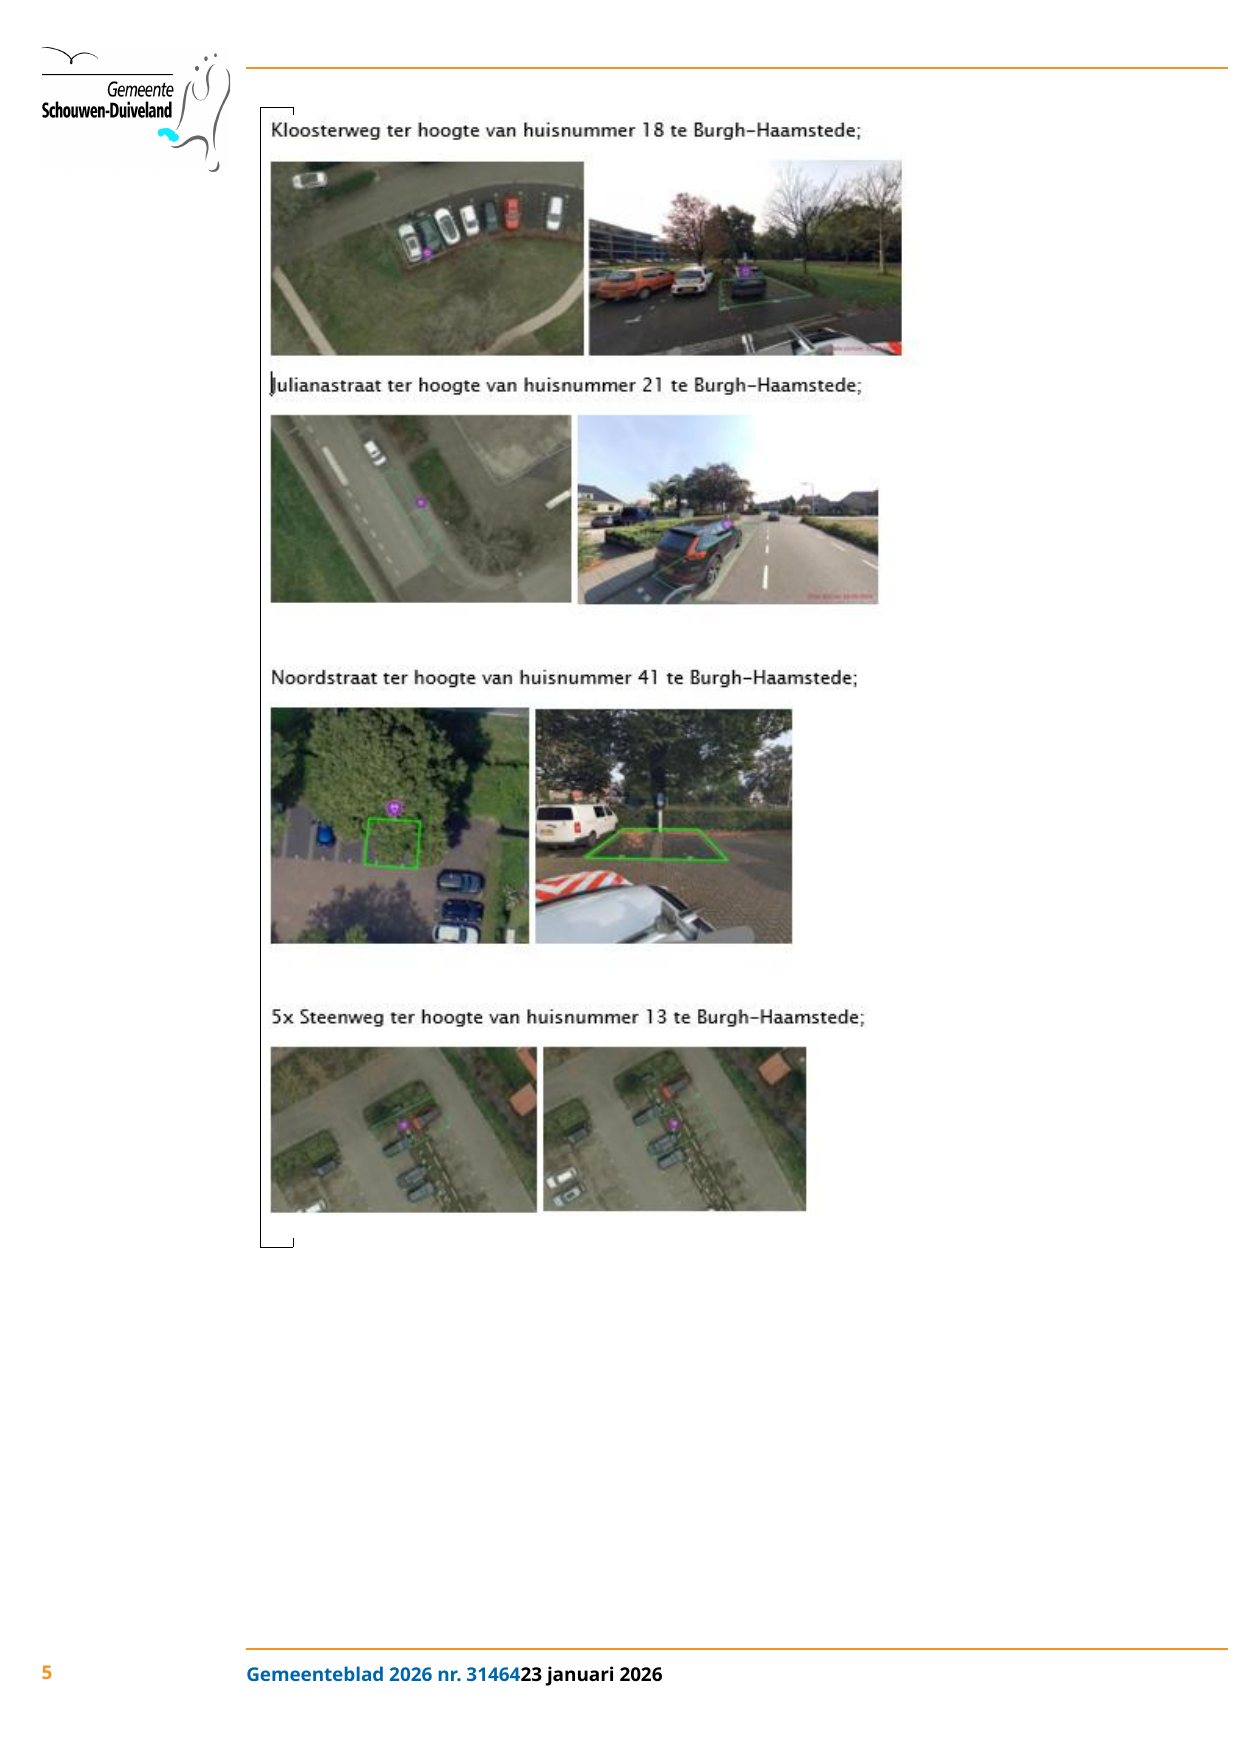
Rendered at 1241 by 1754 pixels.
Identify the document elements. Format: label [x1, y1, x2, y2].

picture [41, 47, 231, 172]
picture [268, 115, 1010, 1238]
